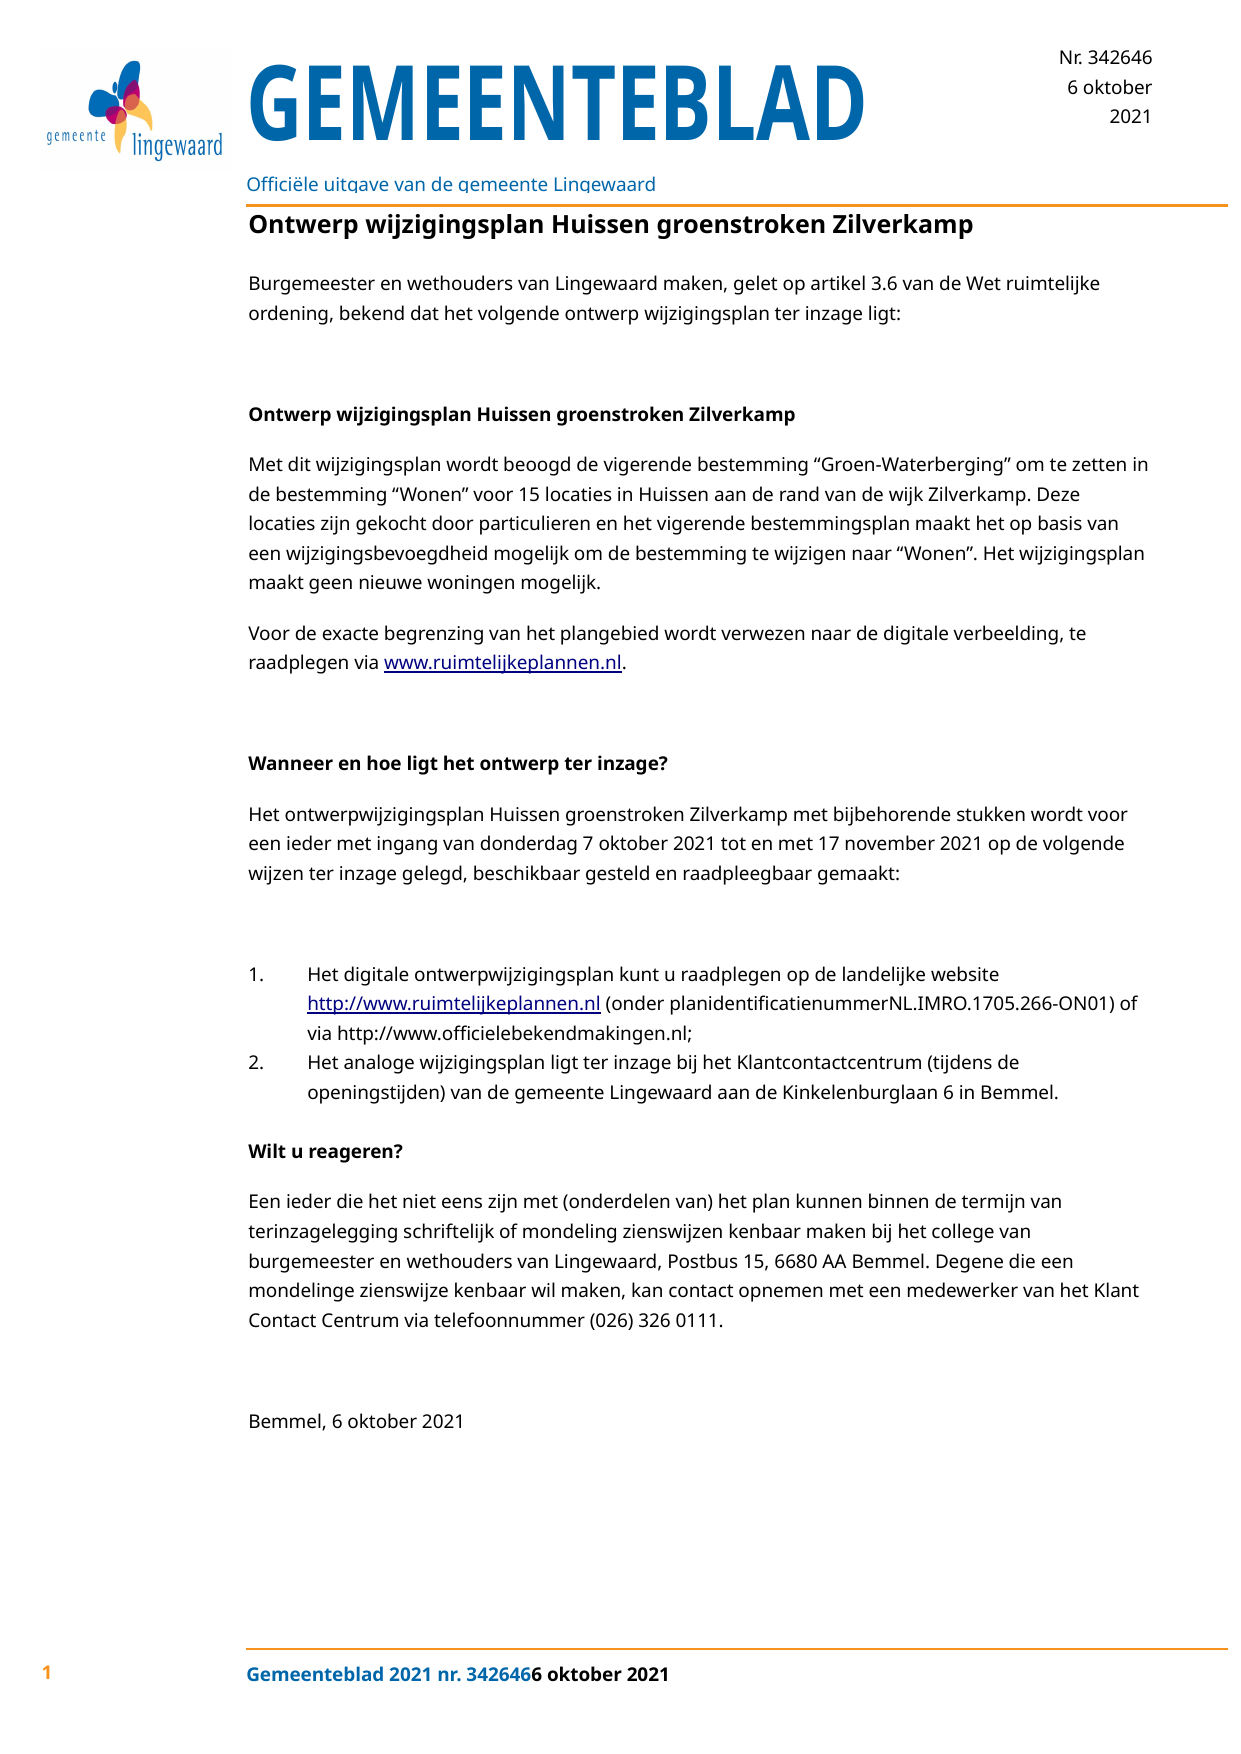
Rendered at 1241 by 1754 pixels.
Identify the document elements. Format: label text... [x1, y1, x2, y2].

text Met dit wijzigingsplan wordt beoogd de vigerende bestemming “Groen-Waterberging” om te zetten in de bestemming “Wonen” voor 15 locaties in Huissen aan de rand van de wijk Zilverkamp. Deze locaties zijn gekocht door particulieren en het vigerende bestemmingsplan maakt het op basis van een wijzigingsbevoegdheid mogelijk om de bestemming te wijzigen naar “Wonen”. Het wijzigingsplan maakt geen nieuwe woningen mogelijk. [248, 451, 1152, 595]
text Wanneer en hoe ligt het ontwerp ter inzage? [248, 750, 1152, 776]
list Het analoge wijzigingsplan ligt ter inzage bij het Klantcontactcentrum (tijdens de openingstijden) van de gemeente Lingewaard aan de Kinkelenburglaan 6 in Bemmel. [248, 1049, 1152, 1105]
text Burgemeester en wethouders van Lingewaard maken, gelet op artikel 3.6 van de Wet ruimtelijke ordening, bekend dat het volgende ontwerp wijzigingsplan ter inzage ligt: [248, 270, 1152, 326]
text Het ontwerpwijzigingsplan Huissen groenstroken Zilverkamp met bijbehorende stukken wordt voor een ieder met ingang van donderdag 7 oktober 2021 tot en met 17 november 2021 op de volgende wijzen ter inzage gelegd, beschikbaar gesteld en raadpleegbaar gemaakt: [248, 801, 1152, 886]
text Ontwerp wijzigingsplan Huissen groenstroken Zilverkamp [248, 207, 1152, 241]
text Wilt u reageren? [248, 1138, 1152, 1164]
text Voor de exacte begrenzing van het plangebied wordt verwezen naar de digitale verbeelding, te raadplegen via www.ruimtelijkeplannen.nl. [248, 620, 1152, 675]
list Het digitale ontwerpwijzigingsplan kunt u raadplegen op de landelijke website http://www.ruimtelijkeplannen.nl (onder planidentificatienummerNL.IMRO.1705.266-ON01) of via http://www.officielebekendmakingen.nl; [248, 961, 1152, 1046]
picture [41, 47, 231, 172]
text Een ieder die het niet eens zijn met (onderdelen van) het plan kunnen binnen de termijn van terinzagelegging schriftelijk of mondeling zienswijzen kenbaar maken bij het college van burgemeester en wethouders van Lingewaard, Postbus 15, 6680 AA Bemmel. Degene die een mondelinge zienswijze kenbaar wil maken, kan contact opnemen met een medewerker van het Klant Contact Centrum via telefoonnummer (026) 326 0111. [248, 1189, 1152, 1333]
text Ontwerp wijzigingsplan Huissen groenstroken Zilverkamp [248, 401, 1152, 426]
text Bemmel, 6 oktober 2021 [248, 1408, 1152, 1433]
